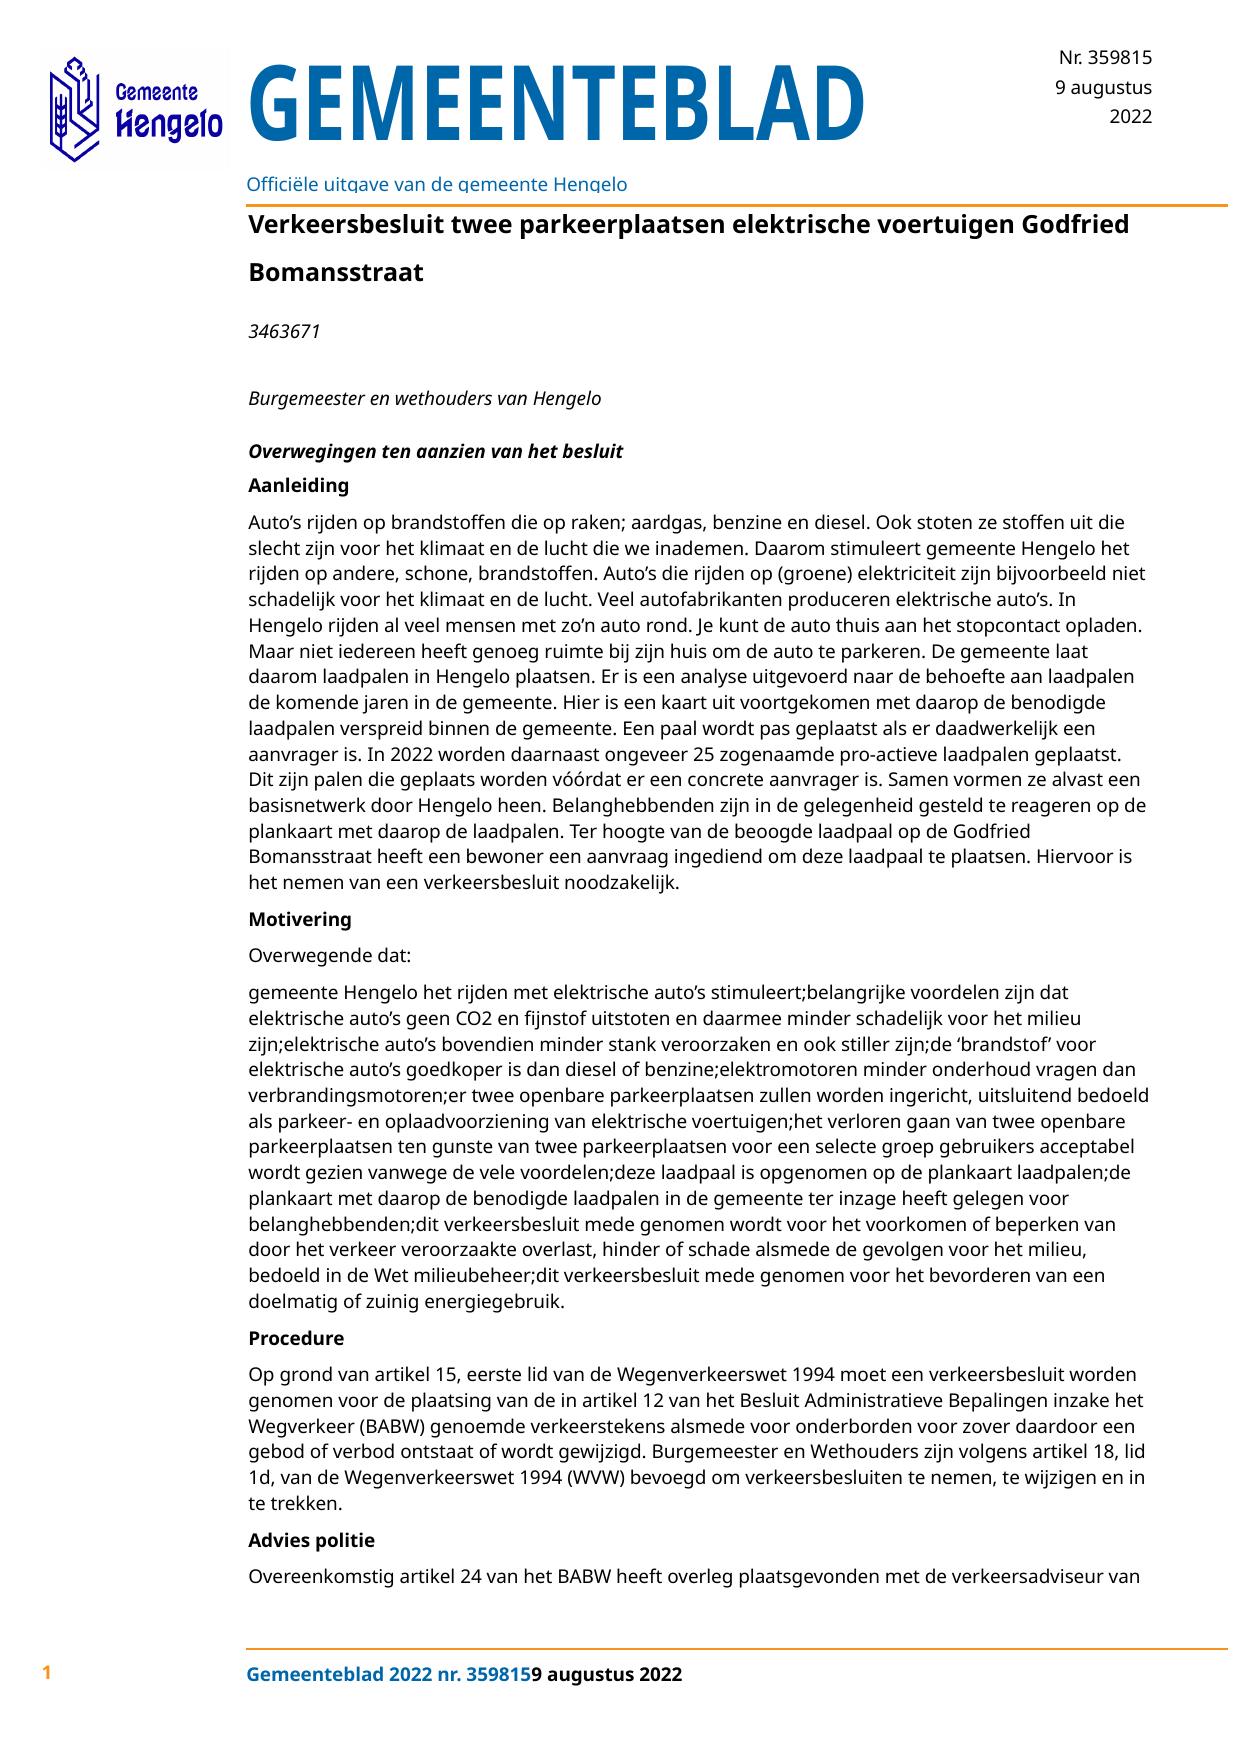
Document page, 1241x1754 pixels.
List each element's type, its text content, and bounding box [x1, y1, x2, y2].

text gemeente Hengelo het rijden met elektrische auto’s stimuleert;belangrijke voordelen zijn dat elektrische auto’s geen CO2 en fijnstof uitstoten en daarmee minder schadelijk voor het milieu zijn;elektrische auto’s bovendien minder stank veroorzaken en ook stiller zijn;de ‘brandstof’ voor elektrische auto’s goedkoper is dan diesel of benzine;elektromotoren minder onderhoud vragen dan verbrandingsmotoren;er twee openbare parkeerplaatsen zullen worden ingericht, uitsluitend bedoeld als parkeer- en oplaadvoorziening van elektrische voertuigen;het verloren gaan van twee openbare parkeerplaatsen ten gunste van twee parkeerplaatsen voor een selecte groep gebruikers acceptabel wordt gezien vanwege de vele voordelen;deze laadpaal is opgenomen op de plankaart laadpalen;de plankaart met daarop de benodigde laadpalen in de gemeente ter inzage heeft gelegen voor belanghebbenden;dit verkeersbesluit mede genomen wordt voor het voorkomen of beperken van door het verkeer veroorzaakte overlast, hinder of schade alsmede de gevolgen voor het milieu, bedoeld in de Wet milieubeheer;dit verkeersbesluit mede genomen voor het bevorderen van een doelmatig of zuinig energiegebruik. [248, 979, 1152, 1314]
text Overwegingen ten aanzien van het besluit [248, 438, 1152, 464]
text Procedure [248, 1325, 1152, 1351]
text Auto’s rijden op brandstoffen die op raken; aardgas, benzine en diesel. Ook stoten ze stoffen uit die slecht zijn voor het klimaat en de lucht die we inademen. Daarom stimuleert gemeente Hengelo het rijden op andere, schone, brandstoffen. Auto’s die rijden op (groene) elektriciteit zijn bijvoorbeeld niet schadelijk voor het klimaat en de lucht. Veel autofabrikanten produceren elektrische auto’s. In Hengelo rijden al veel mensen met zo’n auto rond. Je kunt de auto thuis aan het stopcontact opladen. Maar niet iedereen heeft genoeg ruimte bij zijn huis om de auto te parkeren. De gemeente laat daarom laadpalen in Hengelo plaatsen. Er is een analyse uitgevoerd naar de behoefte aan laadpalen de komende jaren in de gemeente. Hier is een kaart uit voortgekomen met daarop de benodigde laadpalen verspreid binnen de gemeente. Een paal wordt pas geplaatst als er daadwerkelijk een aanvrager is. In 2022 worden daarnaast ongeveer 25 zogenaamde pro-actieve laadpalen geplaatst. Dit zijn palen die geplaats worden vóórdat er een concrete aanvrager is. Samen vormen ze alvast een basisnetwerk door Hengelo heen. Belanghebbenden zijn in de gelegenheid gesteld te reageren op de plankaart met daarop de laadpalen. Ter hoogte van de beoogde laadpaal op de Godfried Bomansstraat heeft een bewoner een aanvraag ingediend om deze laadpaal te plaatsen. Hiervoor is het nemen van een verkeersbesluit noodzakelijk. [248, 509, 1152, 895]
text Verkeersbesluit twee parkeerplaatsen elektrische voertuigen Godfried Bomansstraat [248, 207, 1152, 288]
text Op grond van artikel 15, eerste lid van de Wegenverkeerswet 1994 moet een verkeersbesluit worden genomen voor de plaatsing van de in artikel 12 van het Besluit Administratieve Bepalingen inzake het Wegverkeer (BABW) genoemde verkeerstekens alsmede voor onderborden voor zover daardoor een gebod of verbod ontstaat of wordt gewijzigd. Burgemeester en Wethouders zijn volgens artikel 18, lid 1d, van de Wegenverkeerswet 1994 (WVW) bevoegd om verkeersbesluiten te nemen, te wijzigen en in te trekken. [248, 1361, 1152, 1516]
text 3463671 [248, 318, 1152, 344]
text Overwegende dat: [248, 943, 1152, 968]
text Motivering [248, 906, 1152, 932]
text Advies politie [248, 1527, 1152, 1552]
text Burgemeester en wethouders van Hengelo [248, 386, 1152, 411]
picture [41, 47, 231, 172]
text Aanleiding [248, 472, 1152, 498]
text Overeenkomstig artikel 24 van het BABW heeft overleg plaatsgevonden met de verkeersadviseur van [248, 1563, 1152, 1589]
